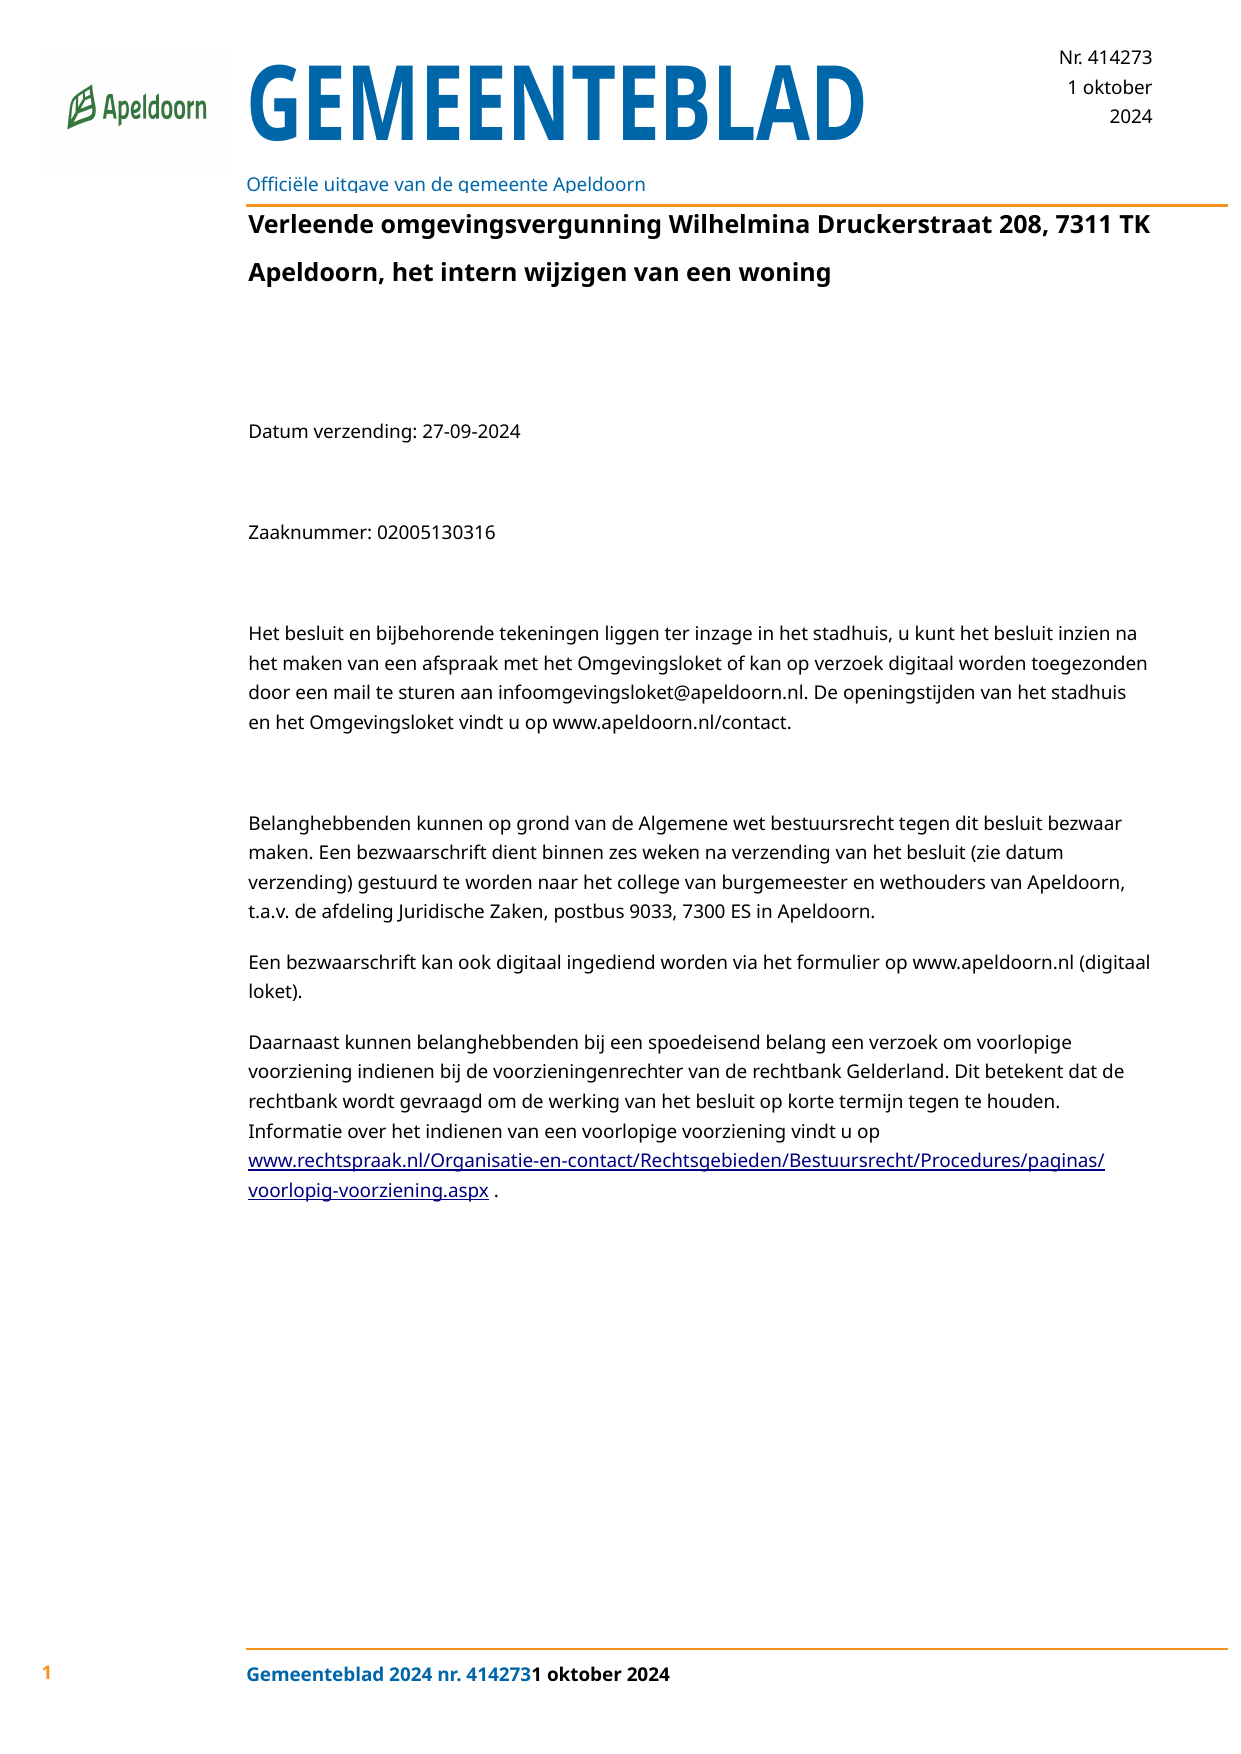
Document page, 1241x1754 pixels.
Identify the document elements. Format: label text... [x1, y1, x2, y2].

text Zaaknummer: 02005130316 [248, 519, 1152, 545]
text Belanghebbenden kunnen op grond van de Algemene wet bestuursrecht tegen dit besluit bezwaar maken. Een bezwaarschrift dient binnen zes weken na verzending van het besluit (zie datum verzending) gestuurd te worden naar het college van burgemeester en wethouders van Apeldoorn, t.a.v. de afdeling Juridische Zaken, postbus 9033, 7300 ES in Apeldoorn. [248, 810, 1152, 924]
picture [41, 47, 231, 172]
text Het besluit en bijbehorende tekeningen liggen ter inzage in het stadhuis, u kunt het besluit inzien na het maken van een afspraak met het Omgevingsloket of kan op verzoek digitaal worden toegezonden door een mail te sturen aan infoomgevingsloket@apeldoorn.nl. De openingstijden van het stadhuis en het Omgevingsloket vindt u op www.apeldoorn.nl/contact. [248, 620, 1152, 735]
text Verleende omgevingsvergunning Wilhelmina Druckerstraat 208, 7311 TK Apeldoorn, het intern wijzigen van een woning [248, 207, 1152, 288]
text Datum verzending: 27-09-2024 [248, 419, 1152, 444]
text Daarnaast kunnen belanghebbenden bij een spoedeisend belang een verzoek om voorlopige voorziening indienen bij de voorzieningenrechter van de rechtbank Gelderland. Dit betekent dat de rechtbank wordt gevraagd om de werking van het besluit op korte termijn tegen te houden. Informatie over het indienen van een voorlopige voorziening vindt u op www.rechtspraak.nl/Organisatie-en-contact/Rechtsgebieden/Bestuursrecht/Procedures/paginas/voorlopig-voorziening.aspx . [248, 1029, 1152, 1203]
text Een bezwaarschrift kan ook digitaal ingediend worden via het formulier op www.apeldoorn.nl (digitaal loket). [248, 949, 1152, 1004]
